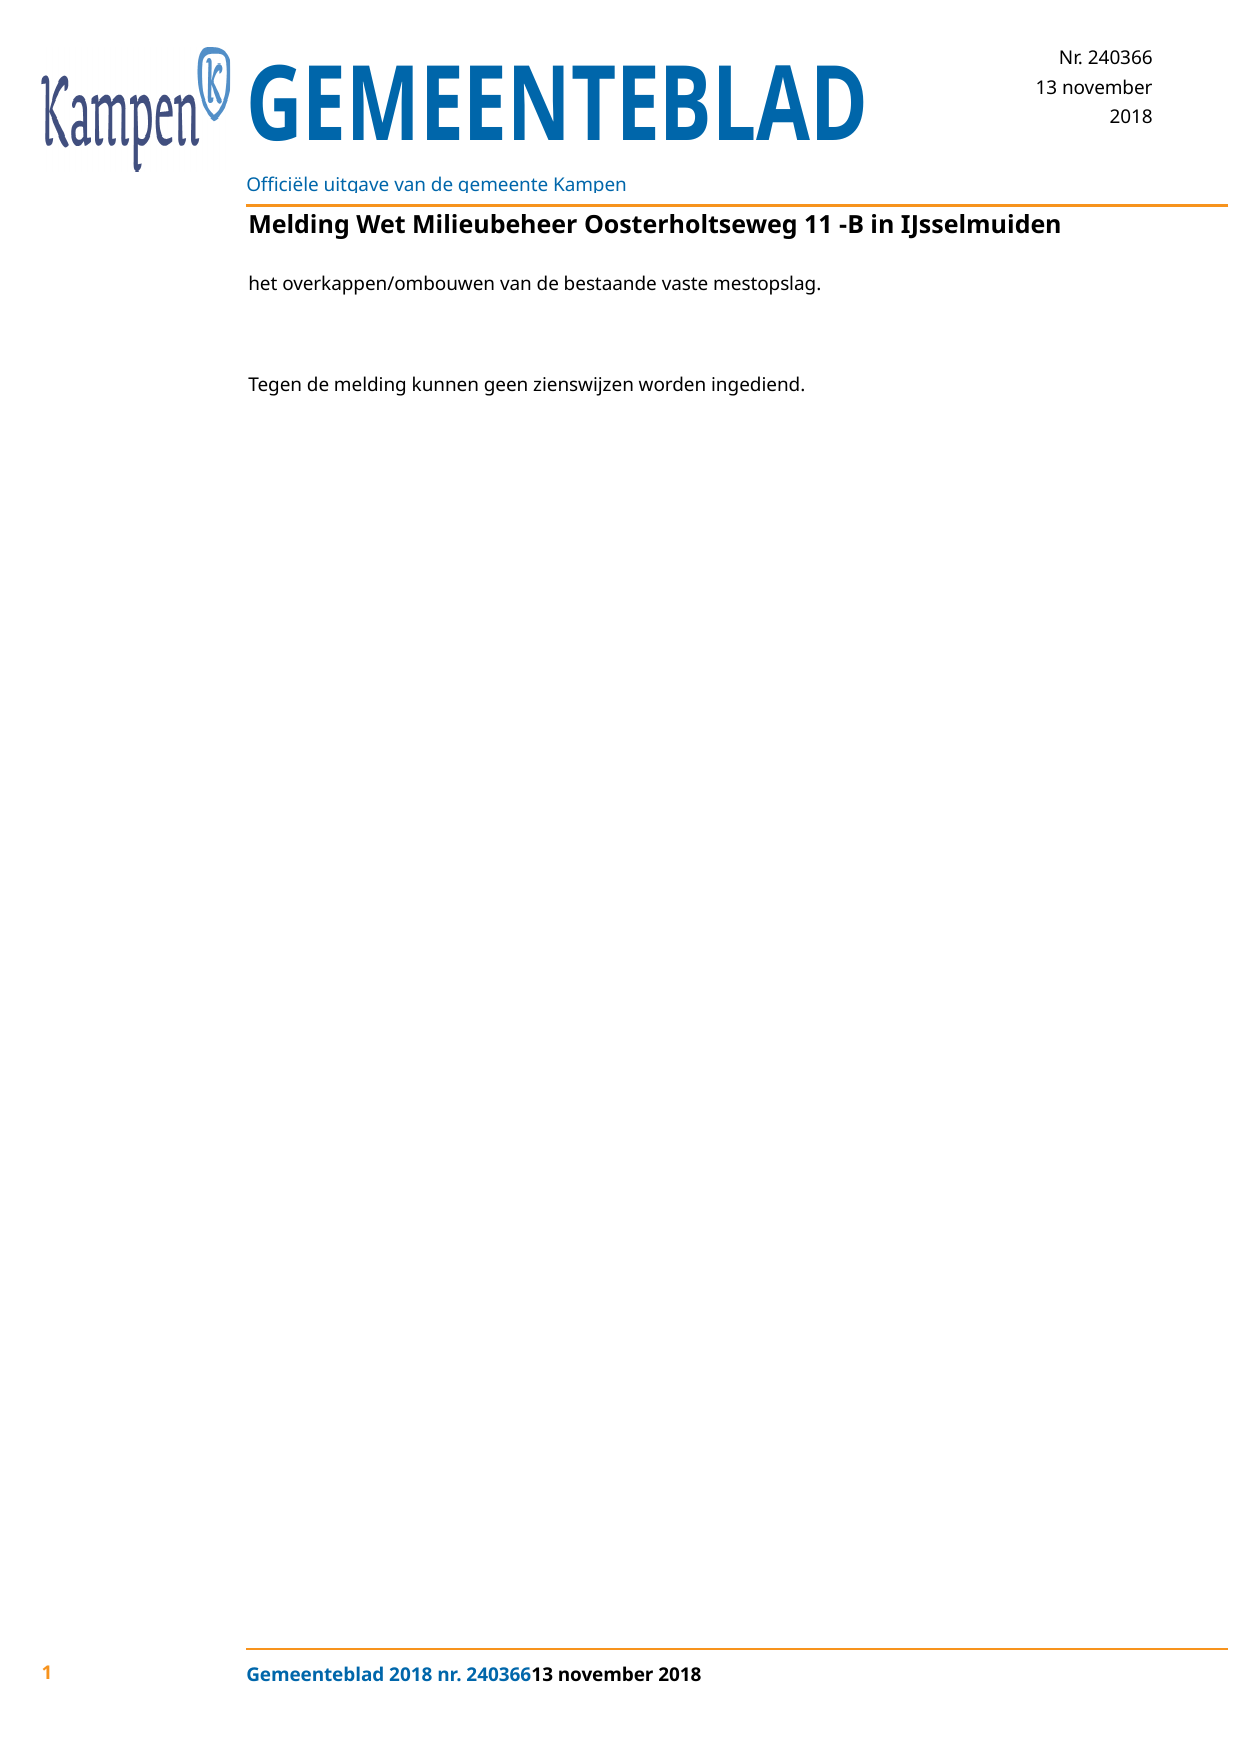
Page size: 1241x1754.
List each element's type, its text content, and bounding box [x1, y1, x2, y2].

text het overkappen/ombouwen van de bestaande vaste mestopslag. [248, 270, 1152, 296]
picture [41, 47, 231, 172]
text Melding Wet Milieubeheer Oosterholtseweg 11 -B in IJsselmuiden [248, 207, 1152, 241]
text Tegen de melding kunnen geen zienswijzen worden ingediend. [248, 371, 1152, 397]
